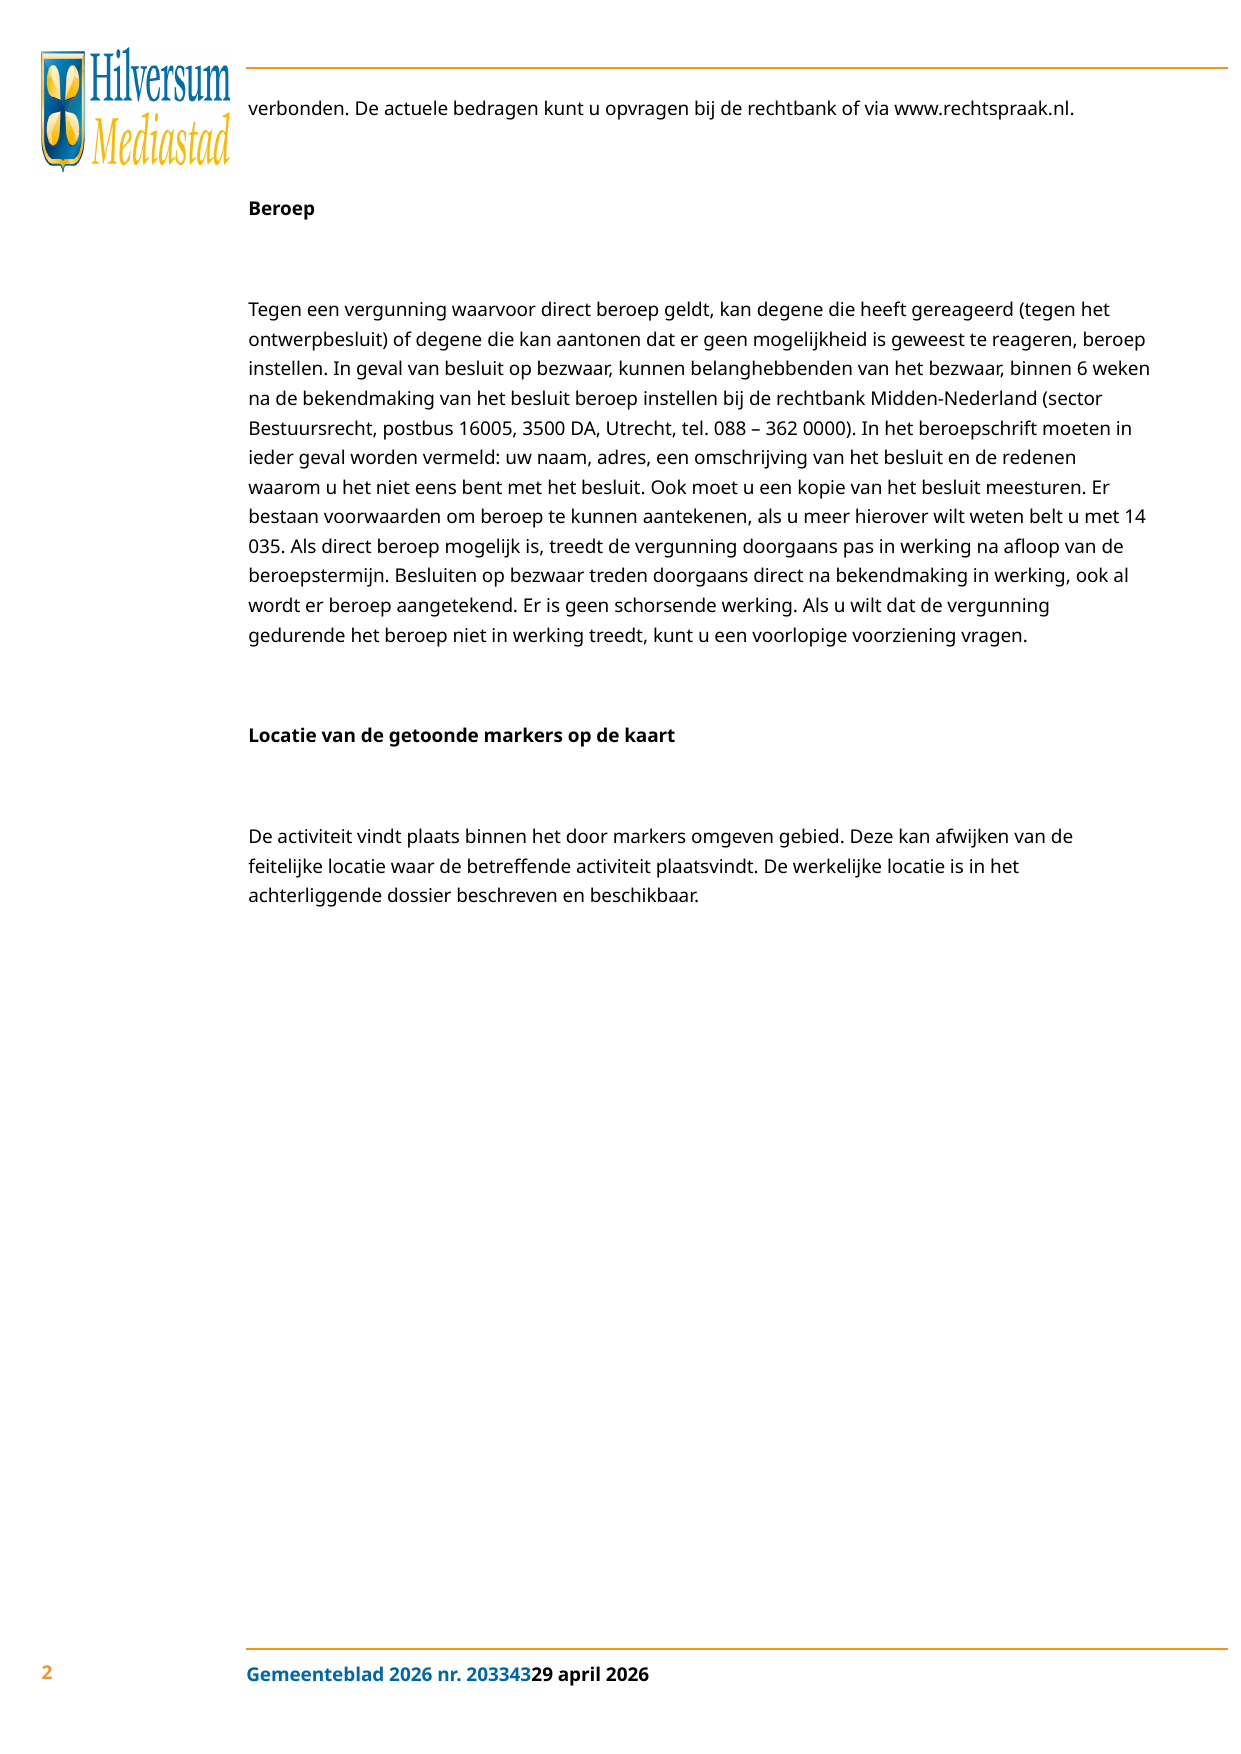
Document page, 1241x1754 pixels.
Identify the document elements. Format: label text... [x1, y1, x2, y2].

text Tegen een vergunning waarvoor direct beroep geldt, kan degene die heeft gereageerd (tegen het ontwerpbesluit) of degene die kan aantonen dat er geen mogelijkheid is geweest te reageren, beroep instellen. In geval van besluit op bezwaar, kunnen belanghebbenden van het bezwaar, binnen 6 weken na de bekendmaking van het besluit beroep instellen bij de rechtbank Midden-Nederland (sector Bestuursrecht, postbus 16005, 3500 DA, Utrecht, tel. 088 – 362 0000). In het beroepschrift moeten in ieder geval worden vermeld: uw naam, adres, een omschrijving van het besluit en de redenen waarom u het niet eens bent met het besluit. Ook moet u een kopie van het besluit meesturen. Er bestaan voorwaarden om beroep te kunnen aantekenen, als u meer hierover wilt weten belt u met 14 035. Als direct beroep mogelijk is, treedt de vergunning doorgaans pas in werking na afloop van de beroepstermijn. Besluiten op bezwaar treden doorgaans direct na bekendmaking in werking, ook al wordt er beroep aangetekend. Er is geen schorsende werking. Als u wilt dat de vergunning gedurende het beroep niet in werking treedt, kunt u een voorlopige voorziening vragen. [248, 296, 1152, 648]
text Beroep [248, 196, 1152, 221]
picture [41, 47, 231, 172]
text verbonden. De actuele bedragen kunt u opvragen bij de rechtbank of via www.rechtspraak.nl. [248, 95, 1152, 121]
text De activiteit vindt plaats binnen het door markers omgeven gebied. Deze kan afwijken van de feitelijke locatie waar de betreffende activiteit plaatsvindt. De werkelijke locatie is in het achterliggende dossier beschreven en beschikbaar. [248, 823, 1152, 908]
text Locatie van de getoonde markers op de kaart [248, 723, 1152, 748]
